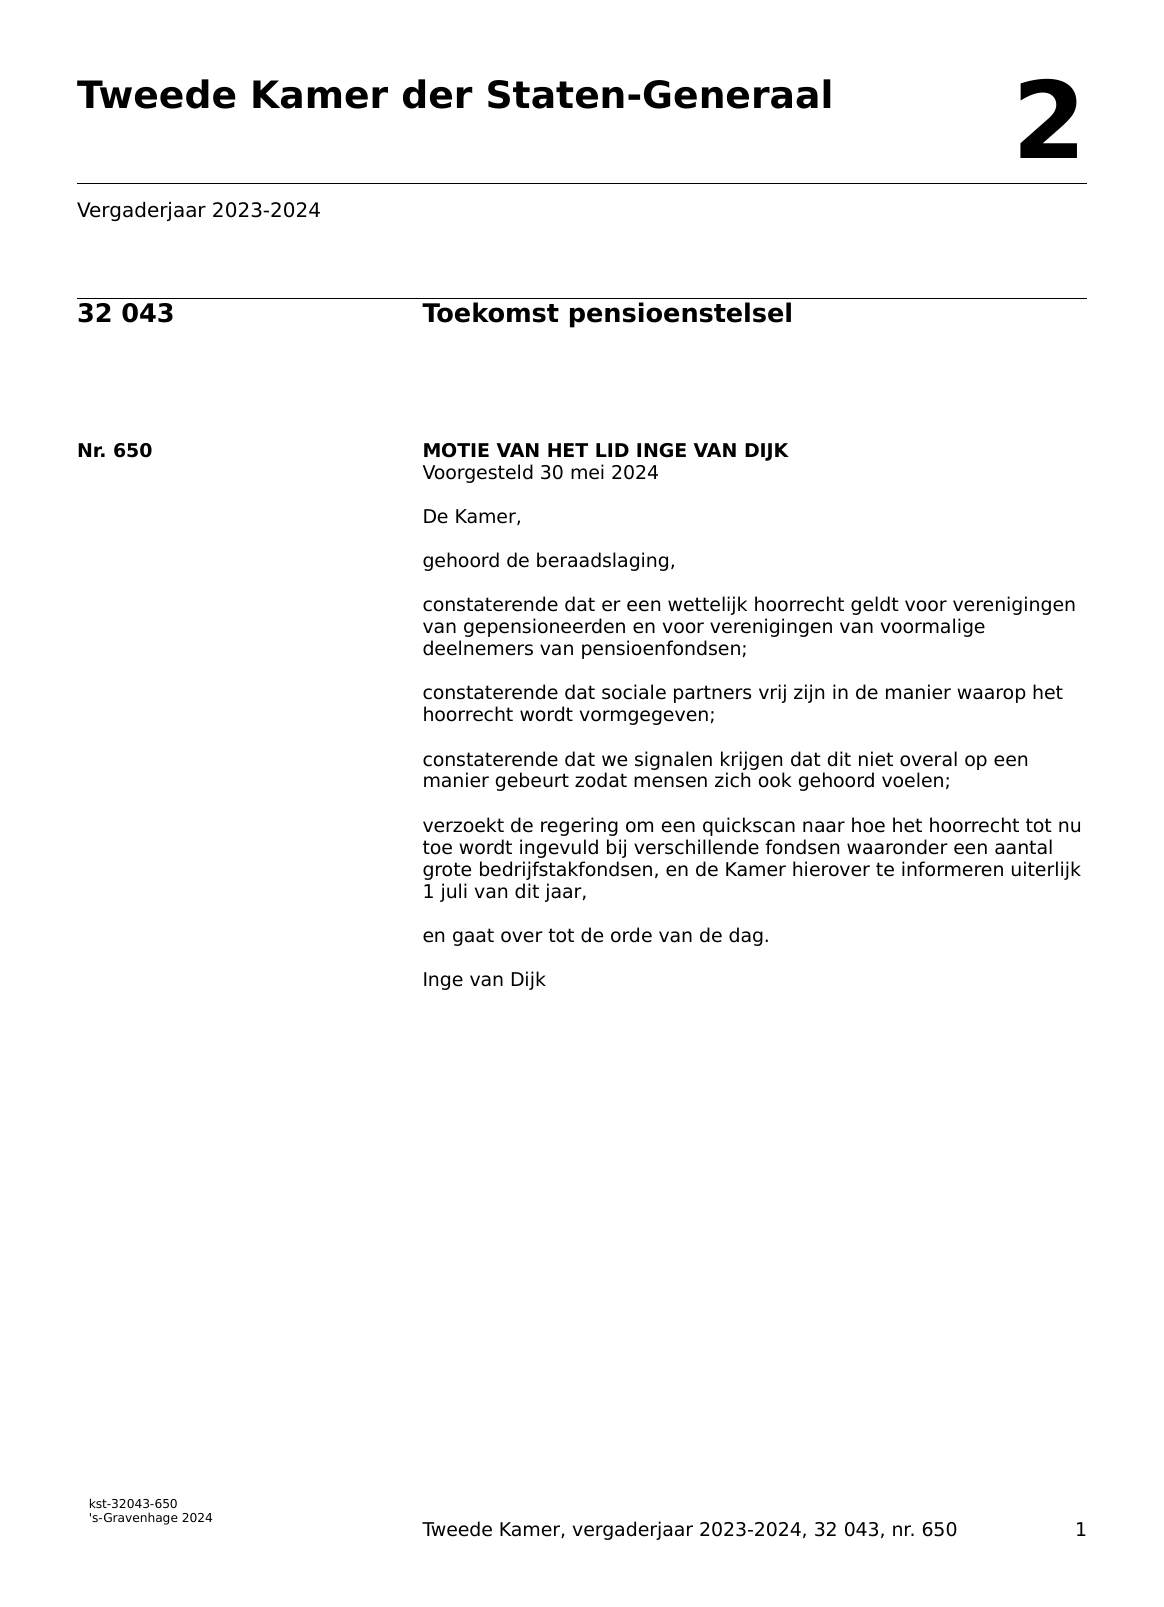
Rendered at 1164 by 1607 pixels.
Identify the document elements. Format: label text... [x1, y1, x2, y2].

text verzoekt de regering om een quickscan naar hoe het hoorrecht tot nu toe wordt ingevuld bij verschillende fondsen waaronder een aantal grote bedrijfstakfondsen, en de Kamer hierover te informeren uiterlijk 1 juli van dit jaar, [422, 814, 1087, 902]
text gehoord de beraadslaging, [422, 550, 1087, 572]
subtitle 32 043 Toekomst pensioenstelsel [77, 299, 1087, 329]
text constaterende dat sociale partners vrij zijn in de manier waarop het hoorrecht wordt vormgegeven; [422, 682, 1087, 726]
text constaterende dat er een wettelijk hoorrecht geldt voor verenigingen van gepensioneerden en voor verenigingen van voormalige deelnemers van pensioenfondsen; [422, 594, 1087, 660]
text De Kamer, [422, 506, 1087, 528]
text Voorgesteld 30 mei 2024 [422, 462, 1087, 484]
table_cell Vergaderjaar 2023-2024 [77, 184, 1087, 298]
text kst-32043-650 [88, 1497, 323, 1511]
text en gaat over tot de orde van de dag. [422, 925, 1087, 947]
text constaterende dat we signalen krijgen dat dit niet overal op een manier gebeurt zodat mensen zich ook gehoord voelen; [422, 748, 1087, 792]
table_header 2 [886, 59, 1087, 183]
text Inge van Dijk [422, 969, 1087, 991]
subtitle Nr. 650 MOTIE VAN HET LID INGE VAN DIJK [77, 440, 1087, 462]
text 's-Gravenhage 2024 [88, 1511, 323, 1525]
table_header Tweede Kamer der Staten-Generaal [77, 59, 886, 183]
